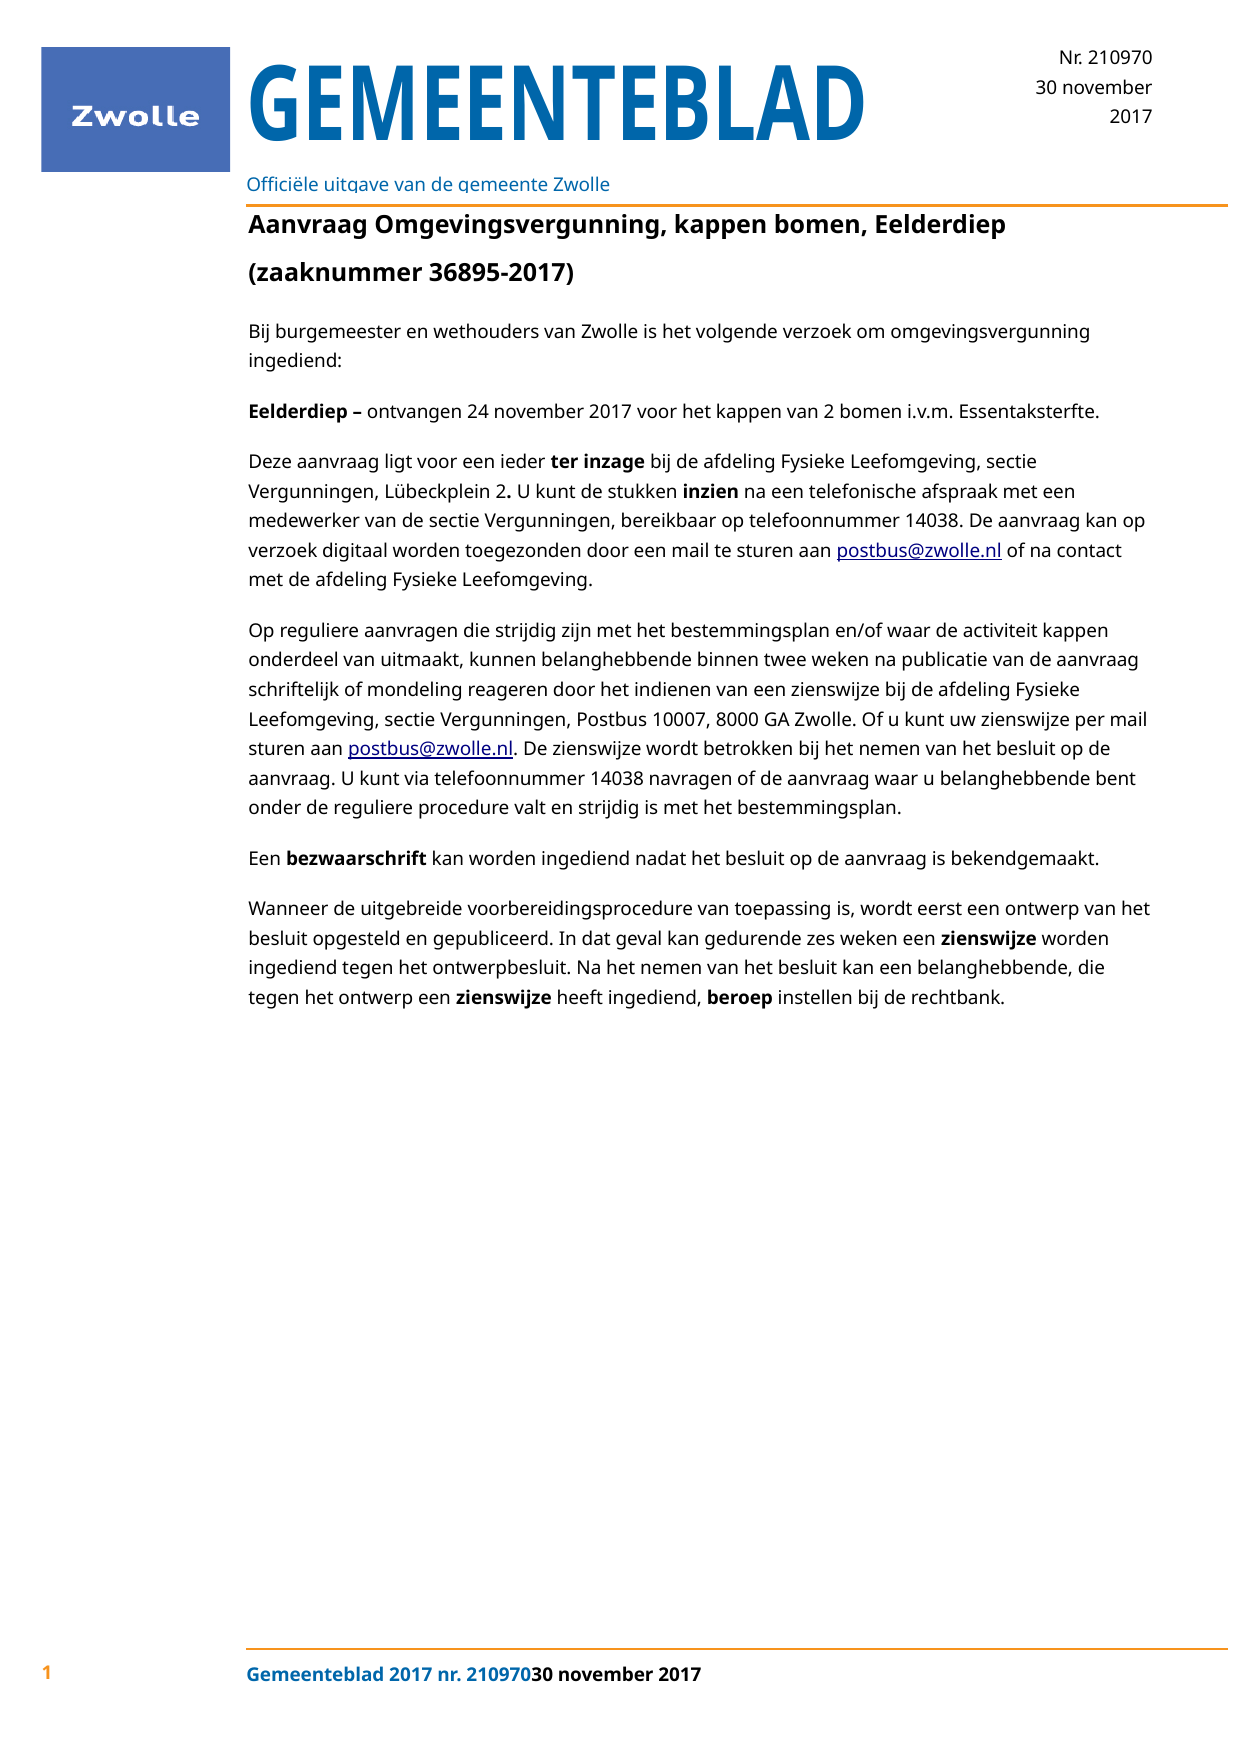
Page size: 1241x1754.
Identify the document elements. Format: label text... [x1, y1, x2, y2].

text Een bezwaarschrift kan worden ingediend nadat het besluit op de aanvraag is bekendgemaakt. [248, 845, 1152, 871]
text Eelderdiep – ontvangen 24 november 2017 voor het kappen van 2 bomen i.v.m. Essentaksterfte. [248, 398, 1152, 424]
text Aanvraag Omgevingsvergunning, kappen bomen, Eelderdiep (zaaknummer 36895-2017) [248, 207, 1152, 288]
text Bij burgemeester en wethouders van Zwolle is het volgende verzoek om omgevingsvergunning ingediend: [248, 318, 1152, 373]
text Wanneer de uitgebreide voorbereidingsprocedure van toepassing is, wordt eerst een ontwerp van het besluit opgesteld en gepubliceerd. In dat geval kan gedurende zes weken een zienswijze worden ingediend tegen het ontwerpbesluit. Na het nemen van het besluit kan een belanghebbende, die tegen het ontwerp een zienswijze heeft ingediend, beroep instellen bij de rechtbank. [248, 895, 1152, 1010]
text Op reguliere aanvragen die strijdig zijn met het bestemmingsplan en/of waar de activiteit kappen onderdeel van uitmaakt, kunnen belanghebbende binnen twee weken na publicatie van de aanvraag schriftelijk of mondeling reageren door het indienen van een zienswijze bij de afdeling Fysieke Leefomgeving, sectie Vergunningen, Postbus 10007, 8000 GA Zwolle. Of u kunt uw zienswijze per mail sturen aan postbus@zwolle.nl. De zienswijze wordt betrokken bij het nemen van het besluit op de aanvraag. U kunt via telefoonnummer 14038 navragen of de aanvraag waar u belanghebbende bent onder de reguliere procedure valt en strijdig is met het bestemmingsplan. [248, 617, 1152, 820]
text Deze aanvraag ligt voor een ieder ter inzage bij de afdeling Fysieke Leefomgeving, sectie Vergunningen, Lübeckplein 2. U kunt de stukken inzien na een telefonische afspraak met een medewerker van de sectie Vergunningen, bereikbaar op telefoonnummer 14038. De aanvraag kan op verzoek digitaal worden toegezonden door een mail te sturen aan postbus@zwolle.nl of na contact met de afdeling Fysieke Leefomgeving. [248, 448, 1152, 592]
picture [41, 47, 231, 172]
